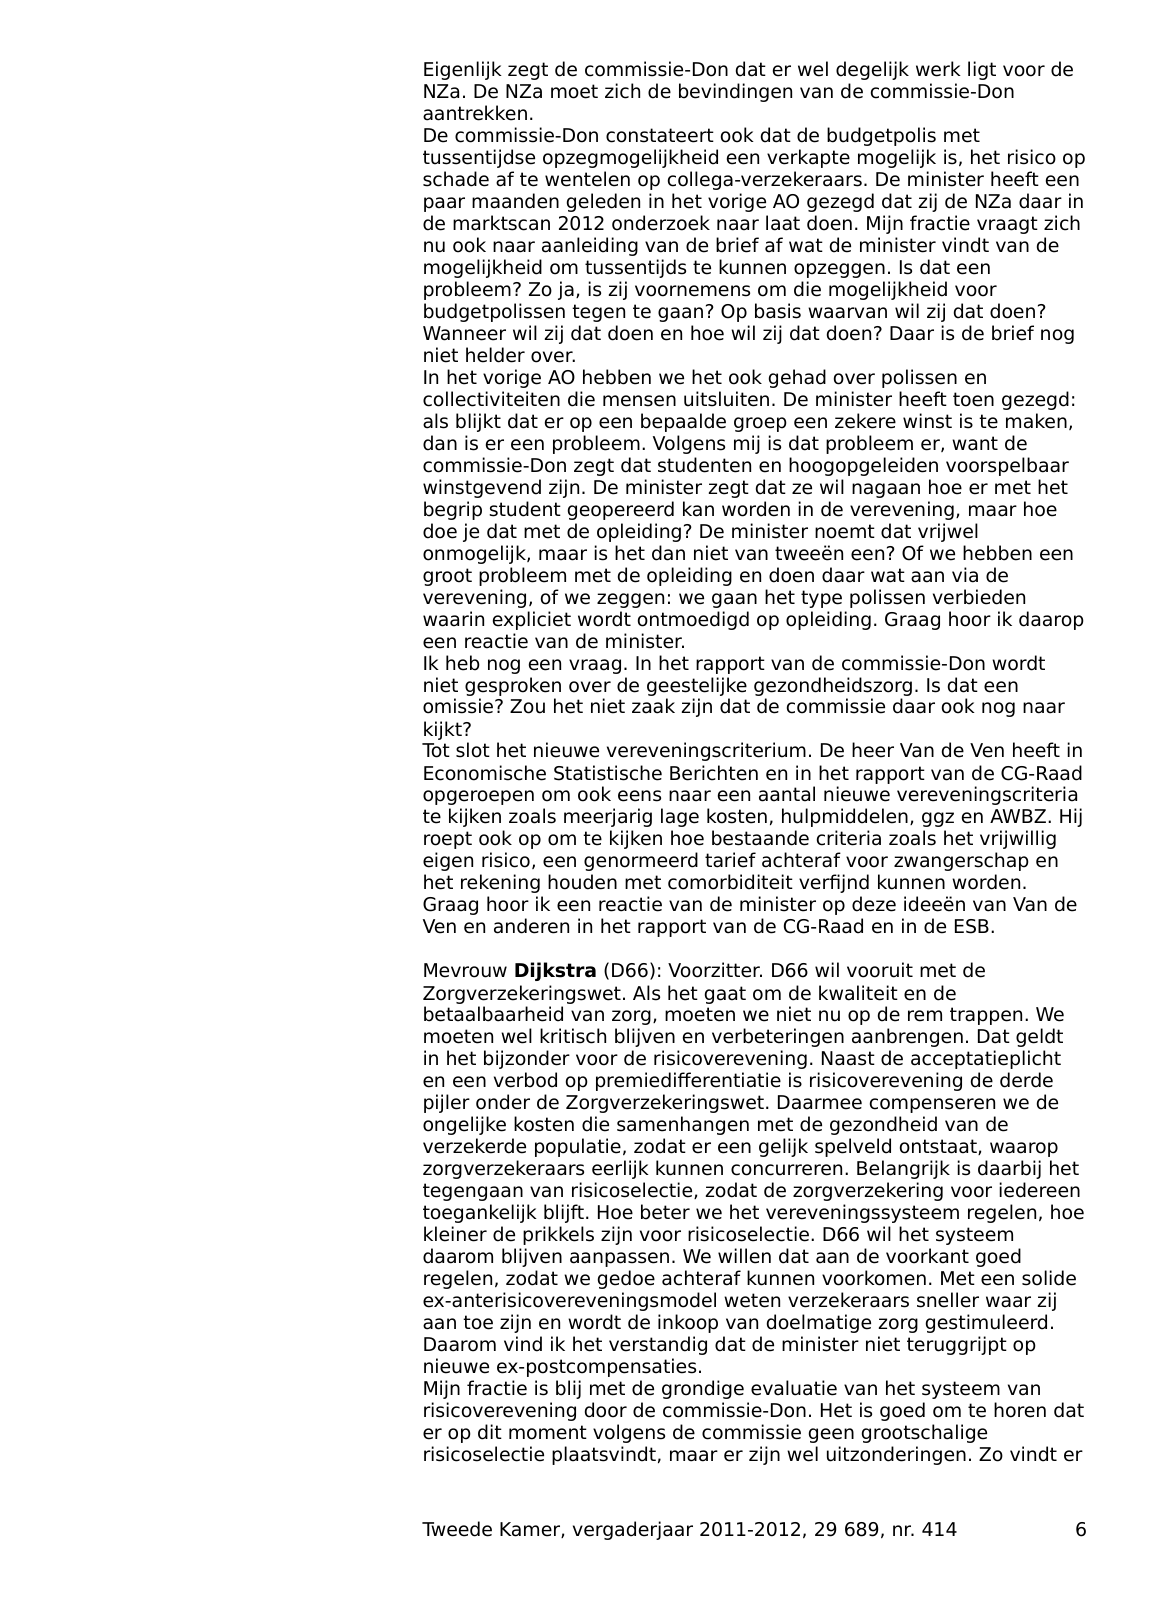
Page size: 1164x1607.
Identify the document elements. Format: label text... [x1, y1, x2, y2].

text Tot slot het nieuwe vereveningscriterium. De heer Van de Ven heeft in Economische Statistische Berichten en in het rapport van de CG-Raad opgeroepen om ook eens naar een aantal nieuwe vereveningscriteria te kijken zoals meerjarig lage kosten, hulpmiddelen, ggz en AWBZ. Hij roept ook op om te kijken hoe bestaande criteria zoals het vrijwillig eigen risico, een genormeerd tarief achteraf voor zwangerschap en het rekening houden met comorbiditeit verfijnd kunnen worden. Graag hoor ik een reactie van de minister op deze ideeën van Van de Ven en anderen in het rapport van de CG-Raad en in de ESB. [422, 740, 1087, 938]
text Ik heb nog een vraag. In het rapport van de commissie-Don wordt niet gesproken over de geestelijke gezondheidszorg. Is dat een omissie? Zou het niet zaak zijn dat de commissie daar ook nog naar kijkt? [422, 652, 1087, 740]
text Mevrouw Dijkstra (D66): Voorzitter. D66 wil vooruit met de Zorgverzekeringswet. Als het gaat om de kwaliteit en de betaalbaarheid van zorg, moeten we niet nu op de rem trappen. We moeten wel kritisch blijven en verbeteringen aanbrengen. Dat geldt in het bijzonder voor de risicoverevening. Naast de acceptatieplicht en een verbod op premiedifferentiatie is risicoverevening de derde pijler onder de Zorgverzekeringswet. Daarmee compenseren we de ongelijke kosten die samenhangen met de gezondheid van de verzekerde populatie, zodat er een gelijk spelveld ontstaat, waarop zorgverzekeraars eerlijk kunnen concurreren. Belangrijk is daarbij het tegengaan van risicoselectie, zodat de zorgverzekering voor iedereen toegankelijk blijft. Hoe beter we het vereveningssysteem regelen, hoe kleiner de prikkels zijn voor risicoselectie. D66 wil het systeem daarom blijven aanpassen. We willen dat aan de voorkant goed regelen, zodat we gedoe achteraf kunnen voorkomen. Met een solide ex-anterisicovereveningsmodel weten verzekeraars sneller waar zij aan toe zijn en wordt de inkoop van doelmatige zorg gestimuleerd. Daarom vind ik het verstandig dat de minister niet teruggrijpt op nieuwe ex-postcompensaties. [422, 960, 1087, 1378]
text Mijn fractie is blij met de grondige evaluatie van het systeem van risicoverevening door de commissie-Don. Het is goed om te horen dat er op dit moment volgens de commissie geen grootschalige risicoselectie plaatsvindt, maar er zijn wel uitzonderingen. Zo vindt er [422, 1378, 1087, 1466]
text De commissie-Don constateert ook dat de budgetpolis met tussentijdse opzegmogelijkheid een verkapte mogelijk is, het risico op schade af te wentelen op collega-verzekeraars. De minister heeft een paar maanden geleden in het vorige AO gezegd dat zij de NZa daar in de marktscan 2012 onderzoek naar laat doen. Mijn fractie vraagt zich nu ook naar aanleiding van de brief af wat de minister vindt van de mogelijkheid om tussentijds te kunnen opzeggen. Is dat een probleem? Zo ja, is zij voornemens om die mogelijkheid voor budgetpolissen tegen te gaan? Op basis waarvan wil zij dat doen? Wanneer wil zij dat doen en hoe wil zij dat doen? Daar is de brief nog niet helder over. [422, 125, 1087, 367]
text In het vorige AO hebben we het ook gehad over polissen en collectiviteiten die mensen uitsluiten. De minister heeft toen gezegd: als blijkt dat er op een bepaalde groep een zekere winst is te maken, dan is er een probleem. Volgens mij is dat probleem er, want de commissie-Don zegt dat studenten en hoogopgeleiden voorspelbaar winstgevend zijn. De minister zegt dat ze wil nagaan hoe er met het begrip student geopereerd kan worden in de verevening, maar hoe doe je dat met de opleiding? De minister noemt dat vrijwel onmogelijk, maar is het dan niet van tweeën een? Of we hebben een groot probleem met de opleiding en doen daar wat aan via de verevening, of we zeggen: we gaan het type polissen verbieden waarin expliciet wordt ontmoedigd op opleiding. Graag hoor ik daarop een reactie van de minister. [422, 367, 1087, 652]
text Eigenlijk zegt de commissie-Don dat er wel degelijk werk ligt voor de NZa. De NZa moet zich de bevindingen van de commissie-Don aantrekken. [422, 59, 1087, 125]
